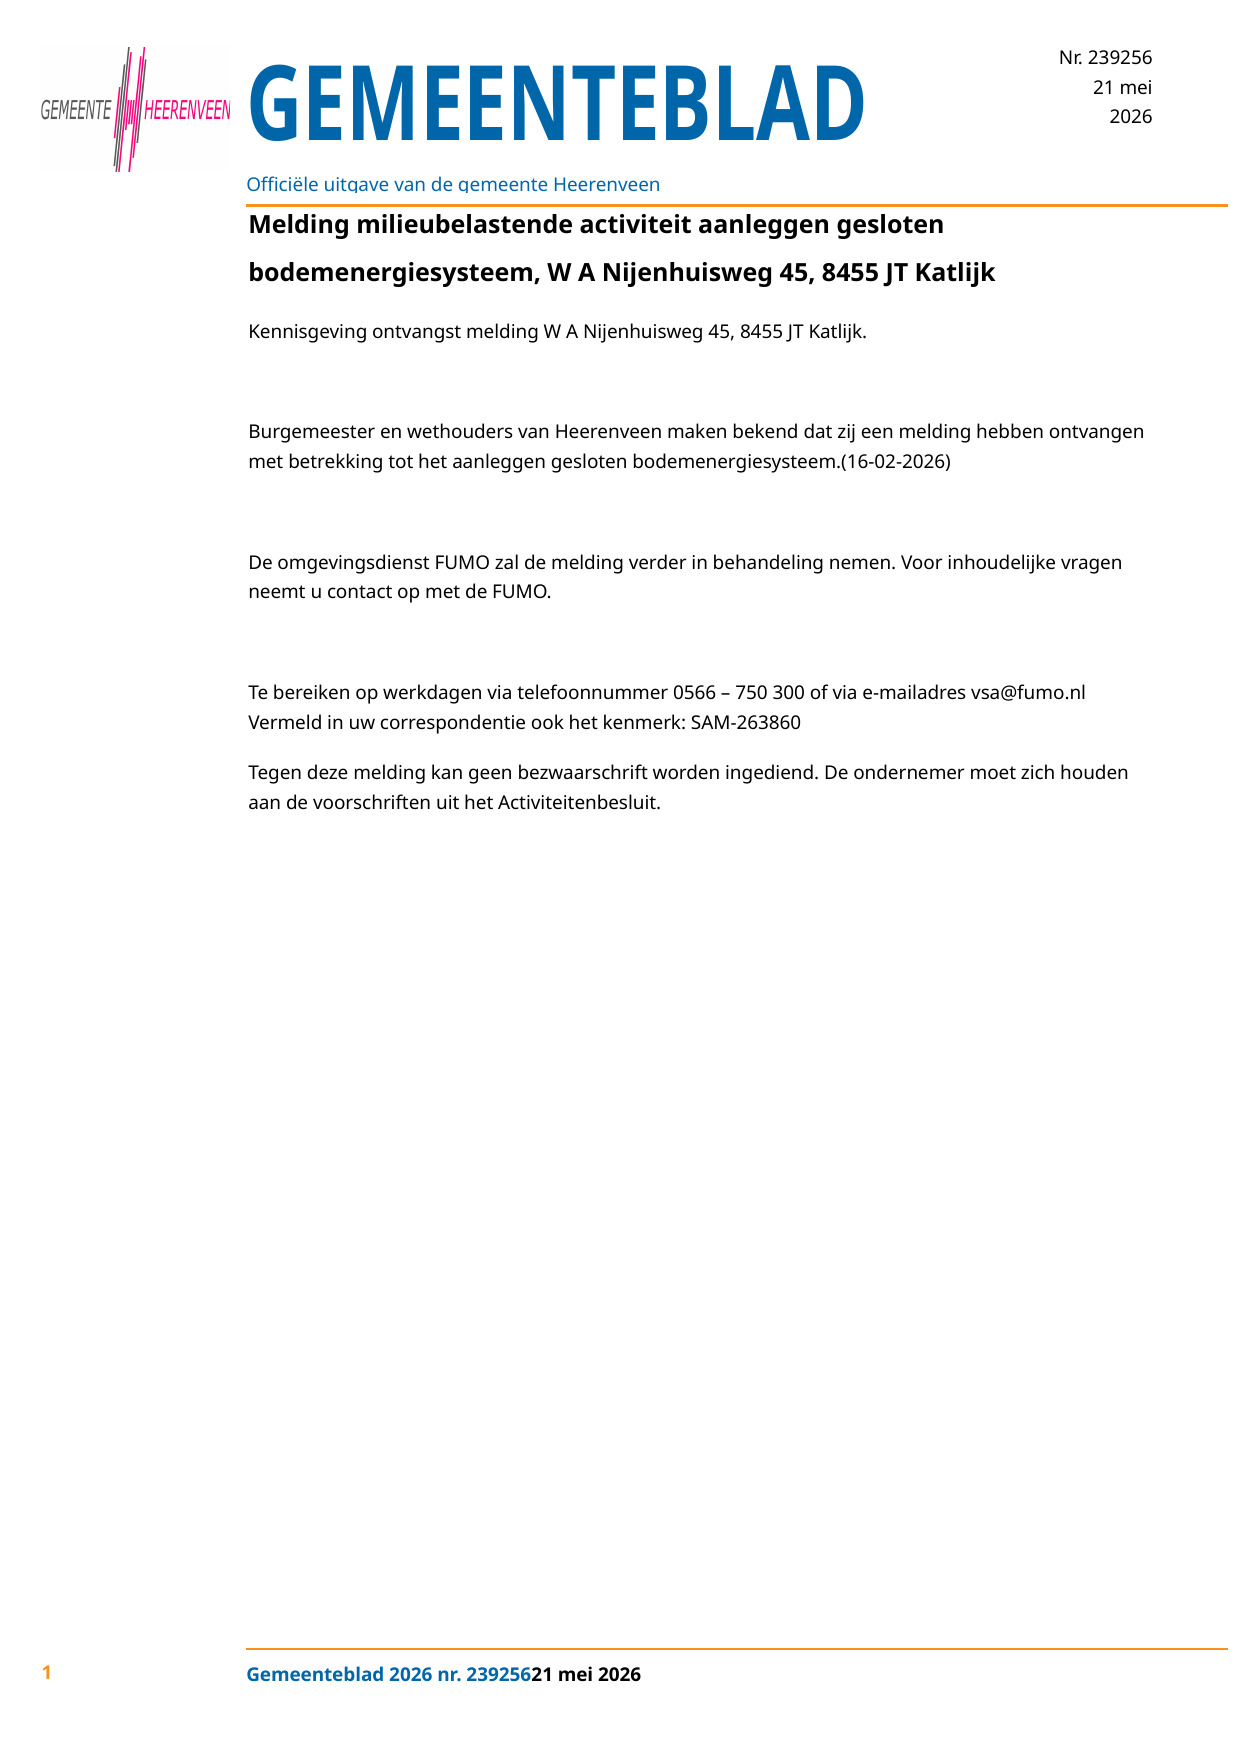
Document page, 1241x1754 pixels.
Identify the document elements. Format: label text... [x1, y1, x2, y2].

text Te bereiken op werkdagen via telefoonnummer 0566 – 750 300 of via e-mailadres vsa@fumo.nl Vermeld in uw correspondentie ook het kenmerk: SAM-263860 [248, 679, 1152, 735]
text Tegen deze melding kan geen bezwaarschrift worden ingediend. De ondernemer moet zich houden aan de voorschriften uit het Activiteitenbesluit. [248, 759, 1152, 815]
text Burgemeester en wethouders van Heerenveen maken bekend dat zij een melding hebben ontvangen met betrekking tot het aanleggen gesloten bodemenergiesysteem.(16-02-2026) [248, 419, 1152, 474]
text Melding milieubelastende activiteit aanleggen gesloten bodemenergiesysteem, W A Nijenhuisweg 45, 8455 JT Katlijk [248, 207, 1152, 288]
text De omgevingsdienst FUMO zal de melding verder in behandeling nemen. Voor inhoudelijke vragen neemt u contact op met de FUMO. [248, 549, 1152, 604]
picture [41, 47, 231, 172]
text Kennisgeving ontvangst melding W A Nijenhuisweg 45, 8455 JT Katlijk. [248, 318, 1152, 344]
